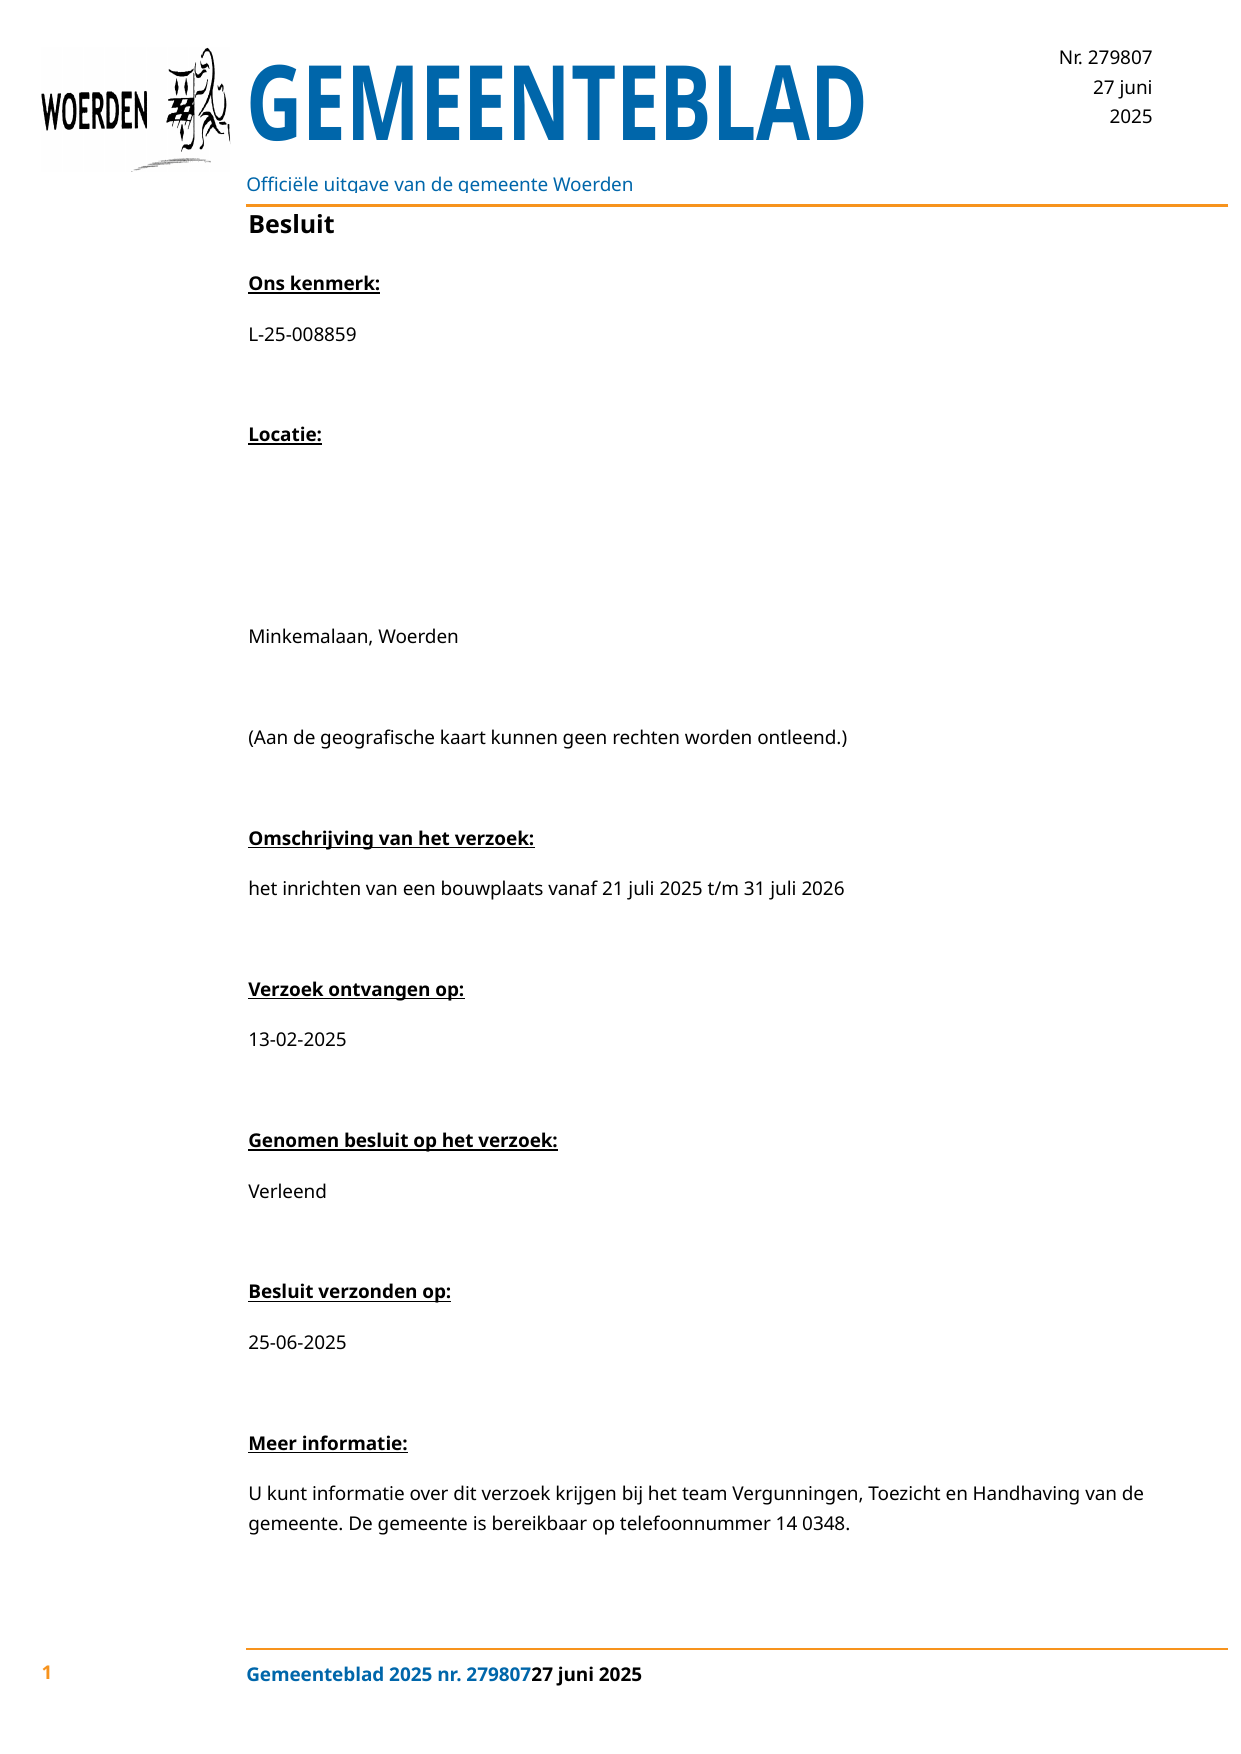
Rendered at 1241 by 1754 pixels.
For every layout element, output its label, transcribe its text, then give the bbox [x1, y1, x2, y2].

text Ons kenmerk: [248, 270, 1152, 296]
text (Aan de geografische kaart kunnen geen rechten worden ontleend.) [248, 724, 1152, 750]
text Verzoek ontvangen op: [248, 976, 1152, 1002]
text Minkemalaan, Woerden [248, 623, 1152, 649]
text 13-02-2025 [248, 1027, 1152, 1052]
text U kunt informatie over dit verzoek krijgen bij het team Vergunningen, Toezicht en Handhaving van de gemeente. De gemeente is bereikbaar op telefoonnummer 14 0348. [248, 1480, 1152, 1536]
text 25-06-2025 [248, 1329, 1152, 1355]
text Meer informatie: [248, 1430, 1152, 1456]
text Besluit [248, 207, 1152, 241]
text Verleend [248, 1178, 1152, 1203]
text Genomen besluit op het verzoek: [248, 1127, 1152, 1153]
text Locatie: [248, 422, 1152, 447]
picture [41, 47, 231, 172]
text L-25-008859 [248, 321, 1152, 346]
text Omschrijving van het verzoek: [248, 825, 1152, 851]
text Besluit verzonden op: [248, 1279, 1152, 1304]
text het inrichten van een bouwplaats vanaf 21 juli 2025 t/m 31 juli 2026 [248, 875, 1152, 901]
